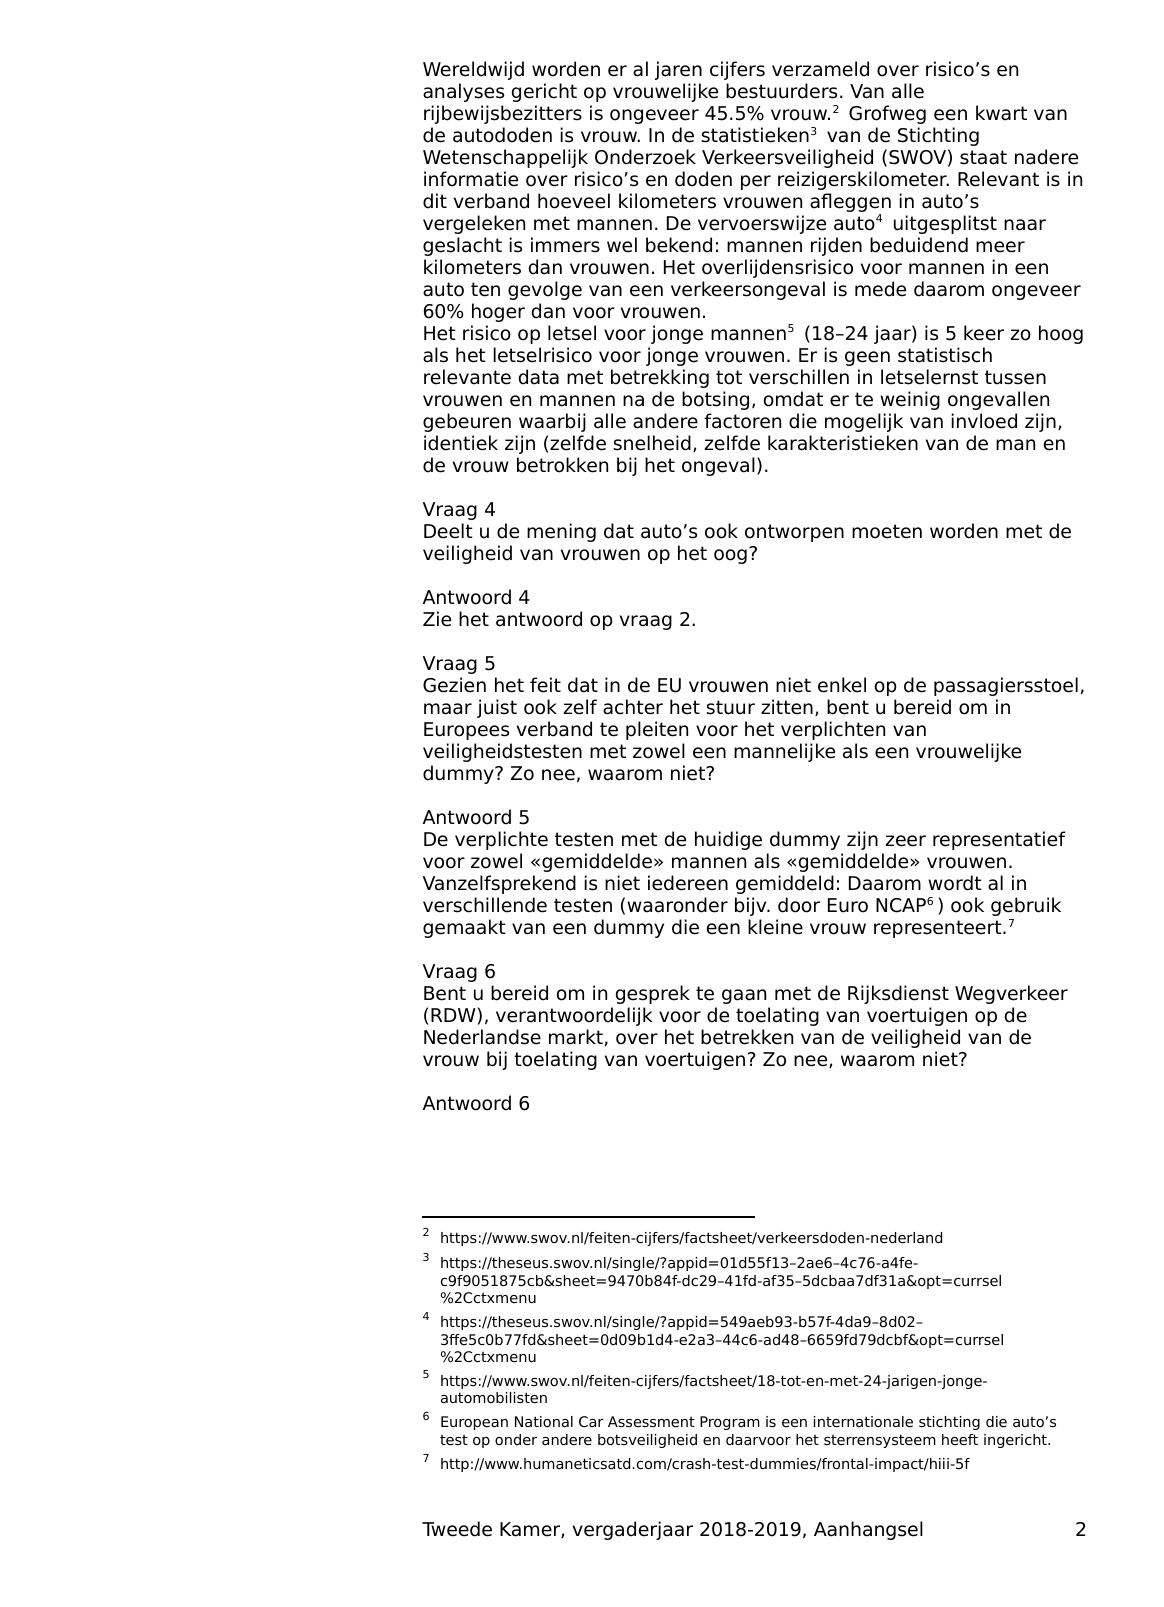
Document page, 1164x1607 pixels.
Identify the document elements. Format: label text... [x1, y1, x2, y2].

text Deelt u de mening dat auto’s ook ontworpen moeten worden met de veiligheid van vrouwen op het oog? [422, 521, 1087, 565]
text De verplichte testen met de huidige dummy zijn zeer representatief voor zowel «gemiddelde» mannen als «gemiddelde» vrouwen. Vanzelfsprekend is niet iedereen gemiddeld: Daarom wordt al in verschillende testen (waaronder bijv. door Euro NCAP) ook gebruik gemaakt van een dummy die een kleine vrouw representeert. [422, 829, 1087, 939]
text http://www.humaneticsatd.com/crash-test-dummies/frontal-impact/hiii-5f [422, 1452, 1087, 1474]
text Het risico op letsel voor jonge mannen (18–24 jaar) is 5 keer zo hoog als het letselrisico voor jonge vrouwen. Er is geen statistisch relevante data met betrekking tot verschillen in letselernst tussen vrouwen en mannen na de botsing, omdat er te weinig ongevallen gebeuren waarbij alle andere factoren die mogelijk van invloed zijn, identiek zijn (zelfde snelheid, zelfde karakteristieken van de man en de vrouw betrokken bij het ongeval). [422, 323, 1087, 477]
text Zie het antwoord op vraag 2. [422, 609, 1087, 631]
text Vraag 4 [422, 499, 1087, 521]
text Bent u bereid om in gesprek te gaan met de Rijksdienst Wegverkeer (RDW), verantwoordelijk voor de toelating van voertuigen op de Nederlandse markt, over het betrekken van de veiligheid van de vrouw bij toelating van voertuigen? Zo nee, waarom niet? [422, 983, 1087, 1071]
text https://theseus.swov.nl/single/?appid=01d55f13–2ae6–4c76-a4fe-c9f9051875cb&sheet=9470b84f-dc29–41fd-af35–5dcbaa7df31a&opt=currsel%2Cctxmenu [422, 1251, 1087, 1307]
text https://theseus.swov.nl/single/?appid=549aeb93-b57f-4da9–8d02–3ffe5c0b77fd&sheet=0d09b1d4-e2a3–44c6-ad48–6659fd79dcbf&opt=currsel%2Cctxmenu [422, 1310, 1087, 1366]
text https://www.swov.nl/feiten-cijfers/factsheet/18-tot-en-met-24-jarigen-jonge-automobilisten [422, 1368, 1087, 1407]
text European National Car Assessment Program is een internationale stichting die auto’s test op onder andere botsveiligheid en daarvoor het sterrensysteem heeft ingericht. [422, 1410, 1087, 1449]
text Vraag 6 [422, 961, 1087, 983]
text Antwoord 5 [422, 807, 1087, 829]
text Gezien het feit dat in de EU vrouwen niet enkel op de passagiersstoel, maar juist ook zelf achter het stuur zitten, bent u bereid om in Europees verband te pleiten voor het verplichten van veiligheidstesten met zowel een mannelijke als een vrouwelijke dummy? Zo nee, waarom niet? [422, 675, 1087, 785]
text Vraag 5 [422, 653, 1087, 675]
text Antwoord 6 [422, 1093, 1087, 1115]
text https://www.swov.nl/feiten-cijfers/factsheet/verkeersdoden-nederland [422, 1226, 1087, 1248]
text Antwoord 4 [422, 587, 1087, 609]
text Wereldwijd worden er al jaren cijfers verzameld over risico’s en analyses gericht op vrouwelijke bestuurders. Van alle rijbewijsbezitters is ongeveer 45.5% vrouw. Grofweg een kwart van de autododen is vrouw. In de statistieken van de Stichting Wetenschappelijk Onderzoek Verkeersveiligheid (SWOV) staat nadere informatie over risico’s en doden per reizigerskilometer. Relevant is in dit verband hoeveel kilometers vrouwen afleggen in auto’s vergeleken met mannen. De vervoerswijze auto uitgesplitst naar geslacht is immers wel bekend: mannen rijden beduidend meer kilometers dan vrouwen. Het overlijdensrisico voor mannen in een auto ten gevolge van een verkeersongeval is mede daarom ongeveer 60% hoger dan voor vrouwen. [422, 59, 1087, 323]
